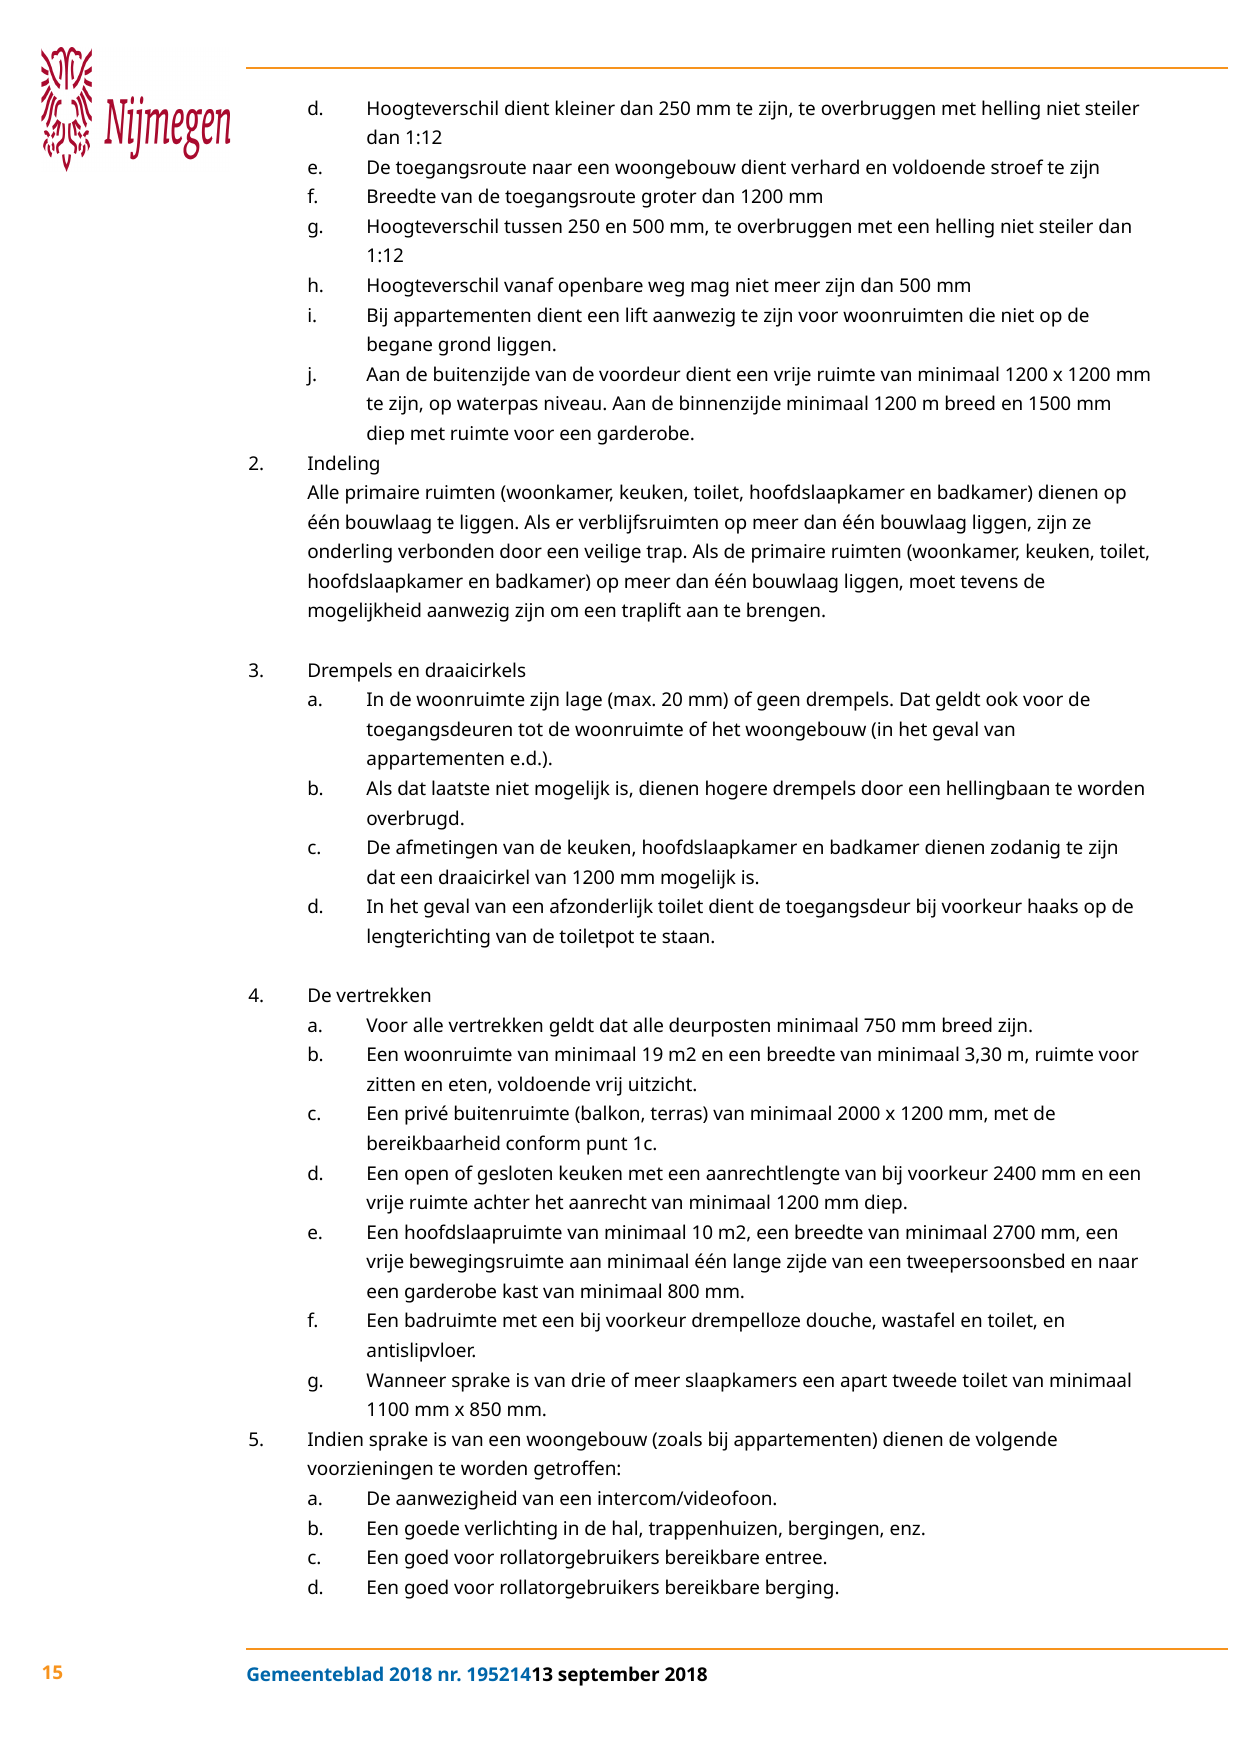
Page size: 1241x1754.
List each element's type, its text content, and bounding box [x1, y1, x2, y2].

list Hoogteverschil tussen 250 en 500 mm, te overbruggen met een helling niet steiler dan 1:12 [307, 213, 1152, 268]
list Indeling [248, 450, 1152, 476]
list Een goede verlichting in de hal, trappenhuizen, bergingen, enz. [307, 1515, 1152, 1541]
list Een badruimte met een bij voorkeur drempelloze douche, wastafel en toilet, en antislipvloer. [307, 1308, 1152, 1363]
list Aan de buitenzijde van de voordeur dient een vrije ruimte van minimaal 1200 x 1200 mm te zijn, op waterpas niveau. Aan de binnenzijde minimaal 1200 m breed en 1500 mm diep met ruimte voor een garderobe. [307, 361, 1152, 446]
list De toegangsroute naar een woongebouw dient verhard en voldoende stroef te zijn [307, 154, 1152, 180]
list De aanwezigheid van een intercom/videofoon. [307, 1485, 1152, 1511]
list Alle primaire ruimten (woonkamer, keuken, toilet, hoofdslaapkamer en badkamer) dienen op één bouwlaag te liggen. Als er verblijfsruimten op meer dan één bouwlaag liggen, zijn ze onderling verbonden door een veilige trap. Als de primaire ruimten (woonkamer, keuken, toilet, hoofdslaapkamer en badkamer) op meer dan één bouwlaag liggen, moet tevens de mogelijkheid aanwezig zijn om een traplift aan te brengen. [248, 479, 1152, 623]
list De afmetingen van de keuken, hoofdslaapkamer en badkamer dienen zodanig te zijn dat een draaicirkel van 1200 mm mogelijk is. [307, 834, 1152, 890]
list Breedte van de toegangsroute groter dan 1200 mm [307, 183, 1152, 209]
list voorzieningen te worden getroffen: [248, 1456, 1152, 1481]
list Als dat laatste niet mogelijk is, dienen hogere drempels door een hellingbaan te worden overbrugd. [307, 775, 1152, 831]
list Een goed voor rollatorgebruikers bereikbare entree. [307, 1544, 1152, 1570]
list Bij appartementen dient een lift aanwezig te zijn voor woonruimten die niet op de begane grond liggen. [307, 302, 1152, 357]
list Hoogteverschil dient kleiner dan 250 mm te zijn, te overbruggen met helling niet steiler dan 1:12 [307, 95, 1152, 150]
list Indien sprake is van een woongebouw (zoals bij appartementen) dienen de volgende [248, 1426, 1152, 1452]
list Wanneer sprake is van drie of meer slaapkamers een apart tweede toilet van minimaal 1100 mm x 850 mm. [307, 1367, 1152, 1422]
list Drempels en draaicirkels [248, 657, 1152, 683]
list In de woonruimte zijn lage (max. 20 mm) of geen drempels. Dat geldt ook voor de toegangsdeuren tot de woonruimte of het woongebouw (in het geval van appartementen e.d.). [307, 686, 1152, 771]
list In het geval van een afzonderlijk toilet dient de toegangsdeur bij voorkeur haaks op de lengterichting van de toiletpot te staan. [307, 893, 1152, 949]
list Een hoofdslaapruimte van minimaal 10 m2, een breedte van minimaal 2700 mm, een vrije bewegingsruimte aan minimaal één lange zijde van een tweepersoonsbed en naar een garderobe kast van minimaal 800 mm. [307, 1219, 1152, 1304]
list Voor alle vertrekken geldt dat alle deurposten minimaal 750 mm breed zijn. [307, 1012, 1152, 1038]
list Een open of gesloten keuken met een aanrechtlengte van bij voorkeur 2400 mm en een vrije ruimte achter het aanrecht van minimaal 1200 mm diep. [307, 1160, 1152, 1215]
list Een woonruimte van minimaal 19 m2 en een breedte van minimaal 3,30 m, ruimte voor zitten en eten, voldoende vrij uitzicht. [307, 1041, 1152, 1097]
list Hoogteverschil vanaf openbare weg mag niet meer zijn dan 500 mm [307, 272, 1152, 298]
list Een privé buitenruimte (balkon, terras) van minimaal 2000 x 1200 mm, met de bereikbaarheid conform punt 1c. [307, 1101, 1152, 1156]
list Een goed voor rollatorgebruikers bereikbare berging. [307, 1574, 1152, 1600]
list De vertrekken [248, 982, 1152, 1008]
picture [41, 47, 231, 172]
